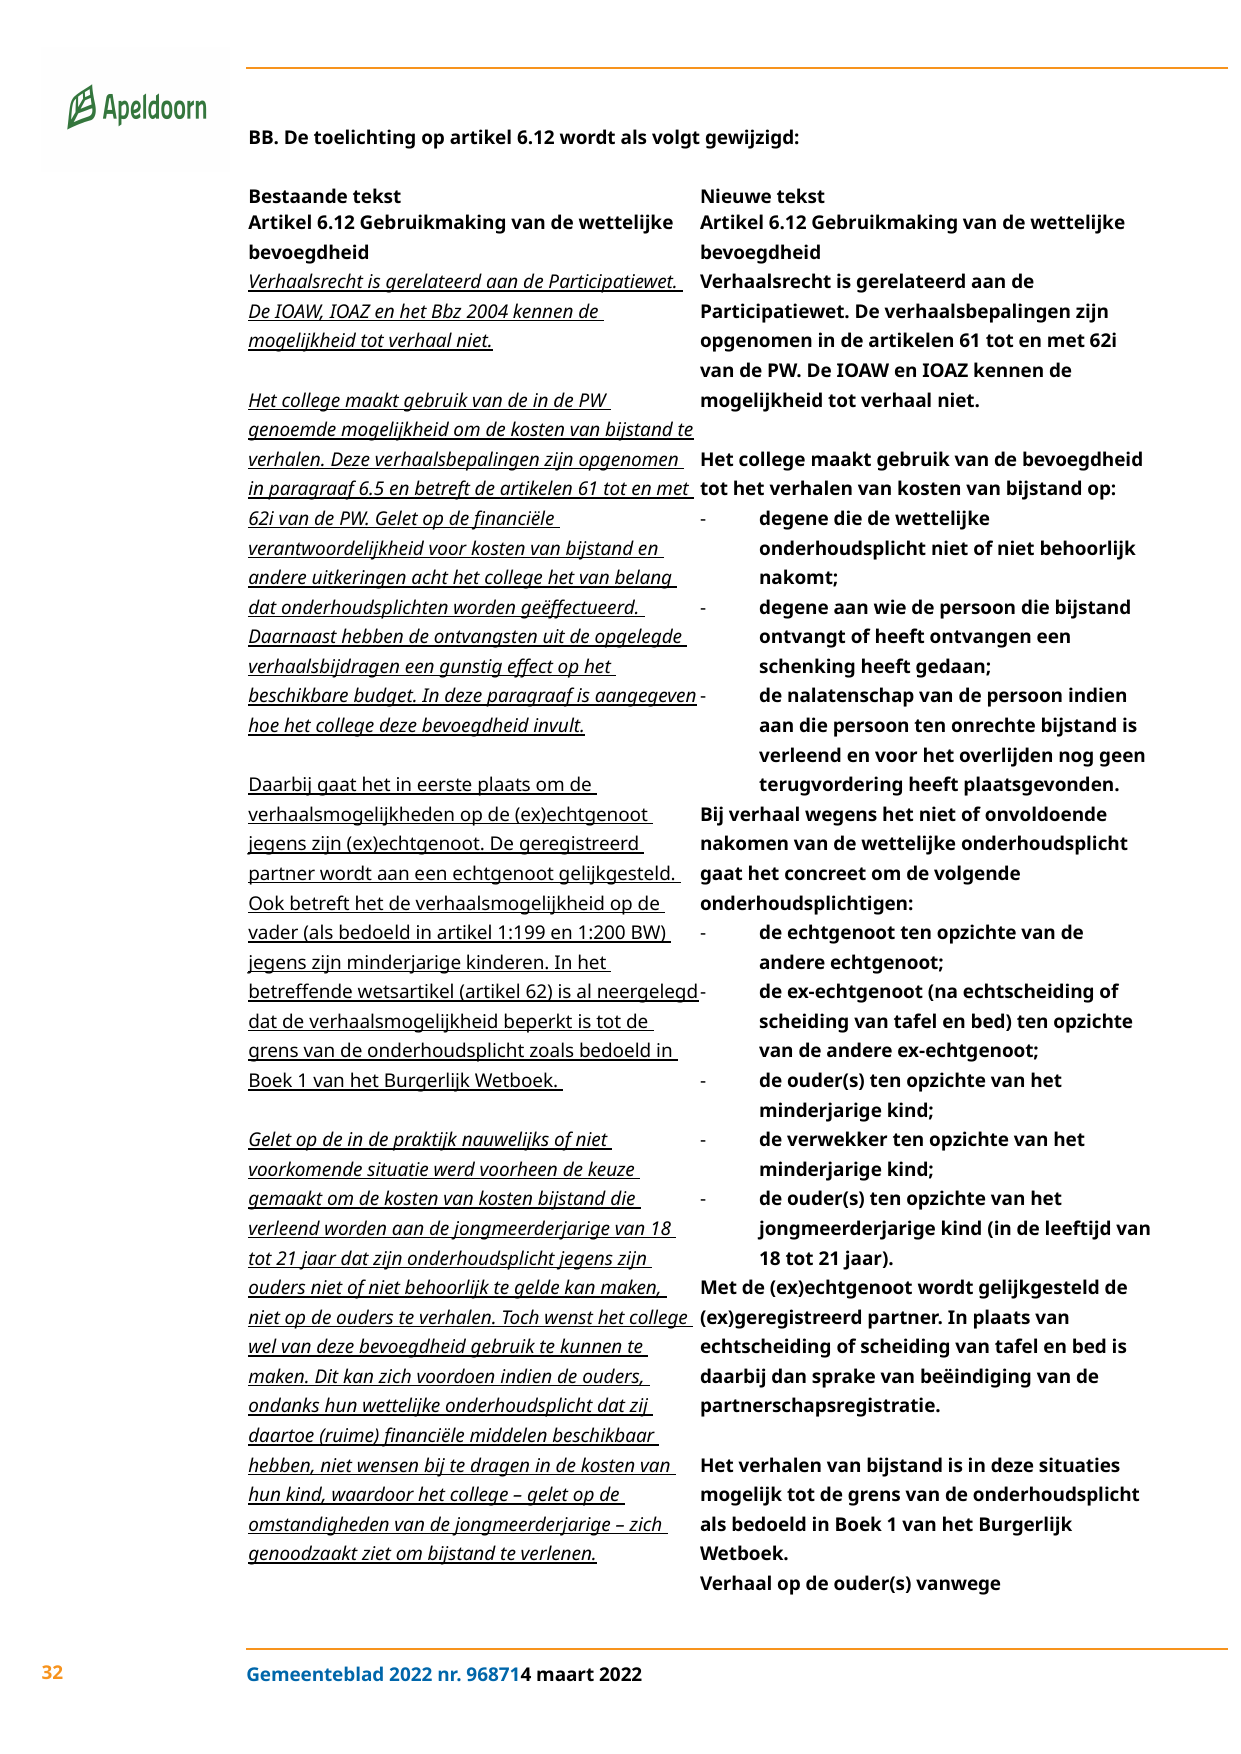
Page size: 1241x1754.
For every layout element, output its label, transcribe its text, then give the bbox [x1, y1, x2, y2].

table_header Nieuwe tekst [700, 184, 1152, 209]
table_header Bestaande tekst [248, 184, 700, 209]
text BB. De toelichting op artikel 6.12 wordt als volgt gewijzigd: [248, 124, 1152, 150]
table_cell Artikel 6.12 Gebruikmaking van de wettelijke bevoegdheid Verhaalsrecht is gerelateerd aan de Participatiewet. De verhaalsbepalingen zijn opgenomen in de artikelen 61 tot en met 62i van de PW. De IOAW en IOAZ kennen de mogelijkheid tot verhaal niet. Het college maakt gebruik van de bevoegdheid tot het verhalen van kosten van bijstand op: degene die de wettelijke onderhoudsplicht niet of niet behoorlijk nakomt; degene aan wie de persoon die bijstand ontvangt of heeft ontvangen een schenking heeft gedaan; de nalatenschap van de persoon indien aan die persoon ten onrechte bijstand is verleend en voor het overlijden nog geen terugvordering heeft plaatsgevonden. Bij verhaal wegens het niet of onvoldoende nakomen van de wettelijke onderhoudsplicht gaat het concreet om de volgende onderhoudsplichtigen: de echtgenoot ten opzichte van de andere echtgenoot; de ex-echtgenoot (na echtscheiding of scheiding van tafel en bed) ten opzichte van de andere ex-echtgenoot; de ouder(s) ten opzichte van het minderjarige kind; de verwekker ten opzichte van het minderjarige kind; de ouder(s) ten opzichte van het jongmeerderjarige kind (in de leeftijd van 18 tot 21 jaar). Met de (ex)echtgenoot wordt gelijkgesteld de (ex)geregistreerd partner. In plaats van echtscheiding of scheiding van tafel en bed is daarbij dan sprake van beëindiging van de partnerschapsregistratie. Het verhalen van bijstand is in deze situaties mogelijk tot de grens van de onderhoudsplicht als bedoeld in Boek 1 van het Burgerlijk Wetboek. Verhaal op de ouder(s) vanwege [700, 209, 1152, 1596]
picture [41, 47, 231, 172]
table_cell Artikel 6.12 Gebruikmaking van de wettelijke bevoegdheid Verhaalsrecht is gerelateerd aan de Participatiewet. De IOAW, IOAZ en het Bbz 2004 kennen de mogelijkheid tot verhaal niet. Het college maakt gebruik van de in de PW genoemde mogelijkheid om de kosten van bijstand te verhalen. Deze verhaalsbepalingen zijn opgenomen in paragraaf 6.5 en betreft de artikelen 61 tot en met 62i van de PW. Gelet op de financiële verantwoordelijkheid voor kosten van bijstand en andere uitkeringen acht het college het van belang dat onderhoudsplichten worden geëffectueerd. Daarnaast hebben de ontvangsten uit de opgelegde verhaalsbijdragen een gunstig effect op het beschikbare budget. In deze paragraaf is aangegeven hoe het college deze bevoegdheid invult. Daarbij gaat het in eerste plaats om de verhaalsmogelijkheden op de (ex)echtgenoot jegens zijn (ex)echtgenoot. De geregistreerd partner wordt aan een echtgenoot gelijkgesteld. Ook betreft het de verhaalsmogelijkheid op de vader (als bedoeld in artikel 1:199 en 1:200 BW) jegens zijn minderjarige kinderen. In het betreffende wetsartikel (artikel 62) is al neergelegd dat de verhaalsmogelijkheid beperkt is tot de grens van de onderhoudsplicht zoals bedoeld in Boek 1 van het Burgerlijk Wetboek. Gelet op de in de praktijk nauwelijks of niet voorkomende situatie werd voorheen de keuze gemaakt om de kosten van kosten bijstand die verleend worden aan de jongmeerderjarige van 18 tot 21 jaar dat zijn onderhoudsplicht jegens zijn ouders niet of niet behoorlijk te gelde kan maken, niet op de ouders te verhalen. Toch wenst het college wel van deze bevoegdheid gebruik te kunnen te maken. Dit kan zich voordoen indien de ouders, ondanks hun wettelijke onderhoudsplicht dat zij daartoe (ruime) financiële middelen beschikbaar hebben, niet wensen bij te dragen in de kosten van hun kind, waardoor het college – gelet op de omstandigheden van de jongmeerderjarige – zich genoodzaakt ziet om bijstand te verlenen. [248, 209, 700, 1596]
